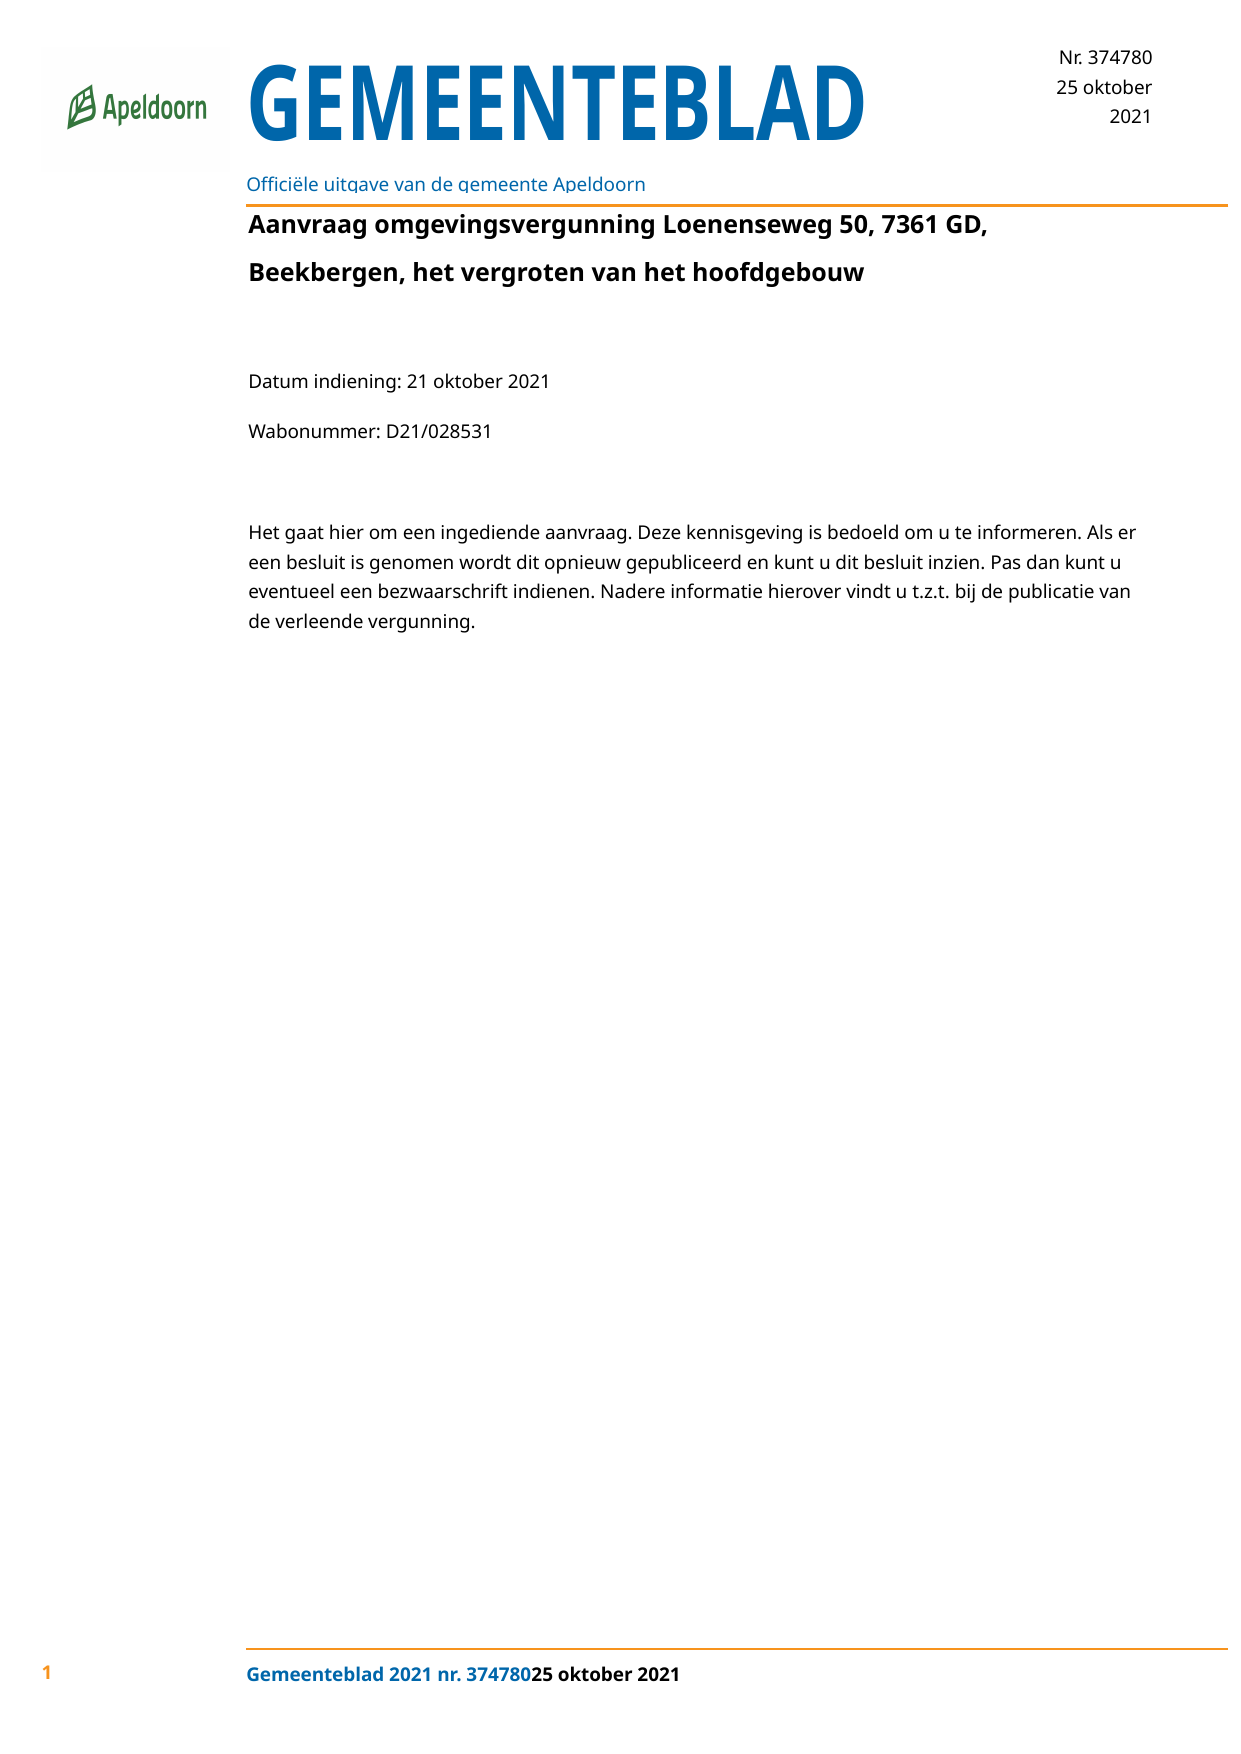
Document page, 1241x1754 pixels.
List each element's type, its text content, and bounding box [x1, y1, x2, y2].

text Datum indiening: 21 oktober 2021 [248, 368, 1152, 394]
picture [41, 47, 231, 172]
text Het gaat hier om een ingediende aanvraag. Deze kennisgeving is bedoeld om u te informeren. Als er een besluit is genomen wordt dit opnieuw gepubliceerd en kunt u dit besluit inzien. Pas dan kunt u eventueel een bezwaarschrift indienen. Nadere informatie hierover vindt u t.z.t. bij de publicatie van de verleende vergunning. [248, 519, 1152, 634]
text Aanvraag omgevingsvergunning Loenenseweg 50, 7361 GD, Beekbergen, het vergroten van het hoofdgebouw [248, 207, 1152, 288]
text Wabonummer: D21/028531 [248, 419, 1152, 444]
